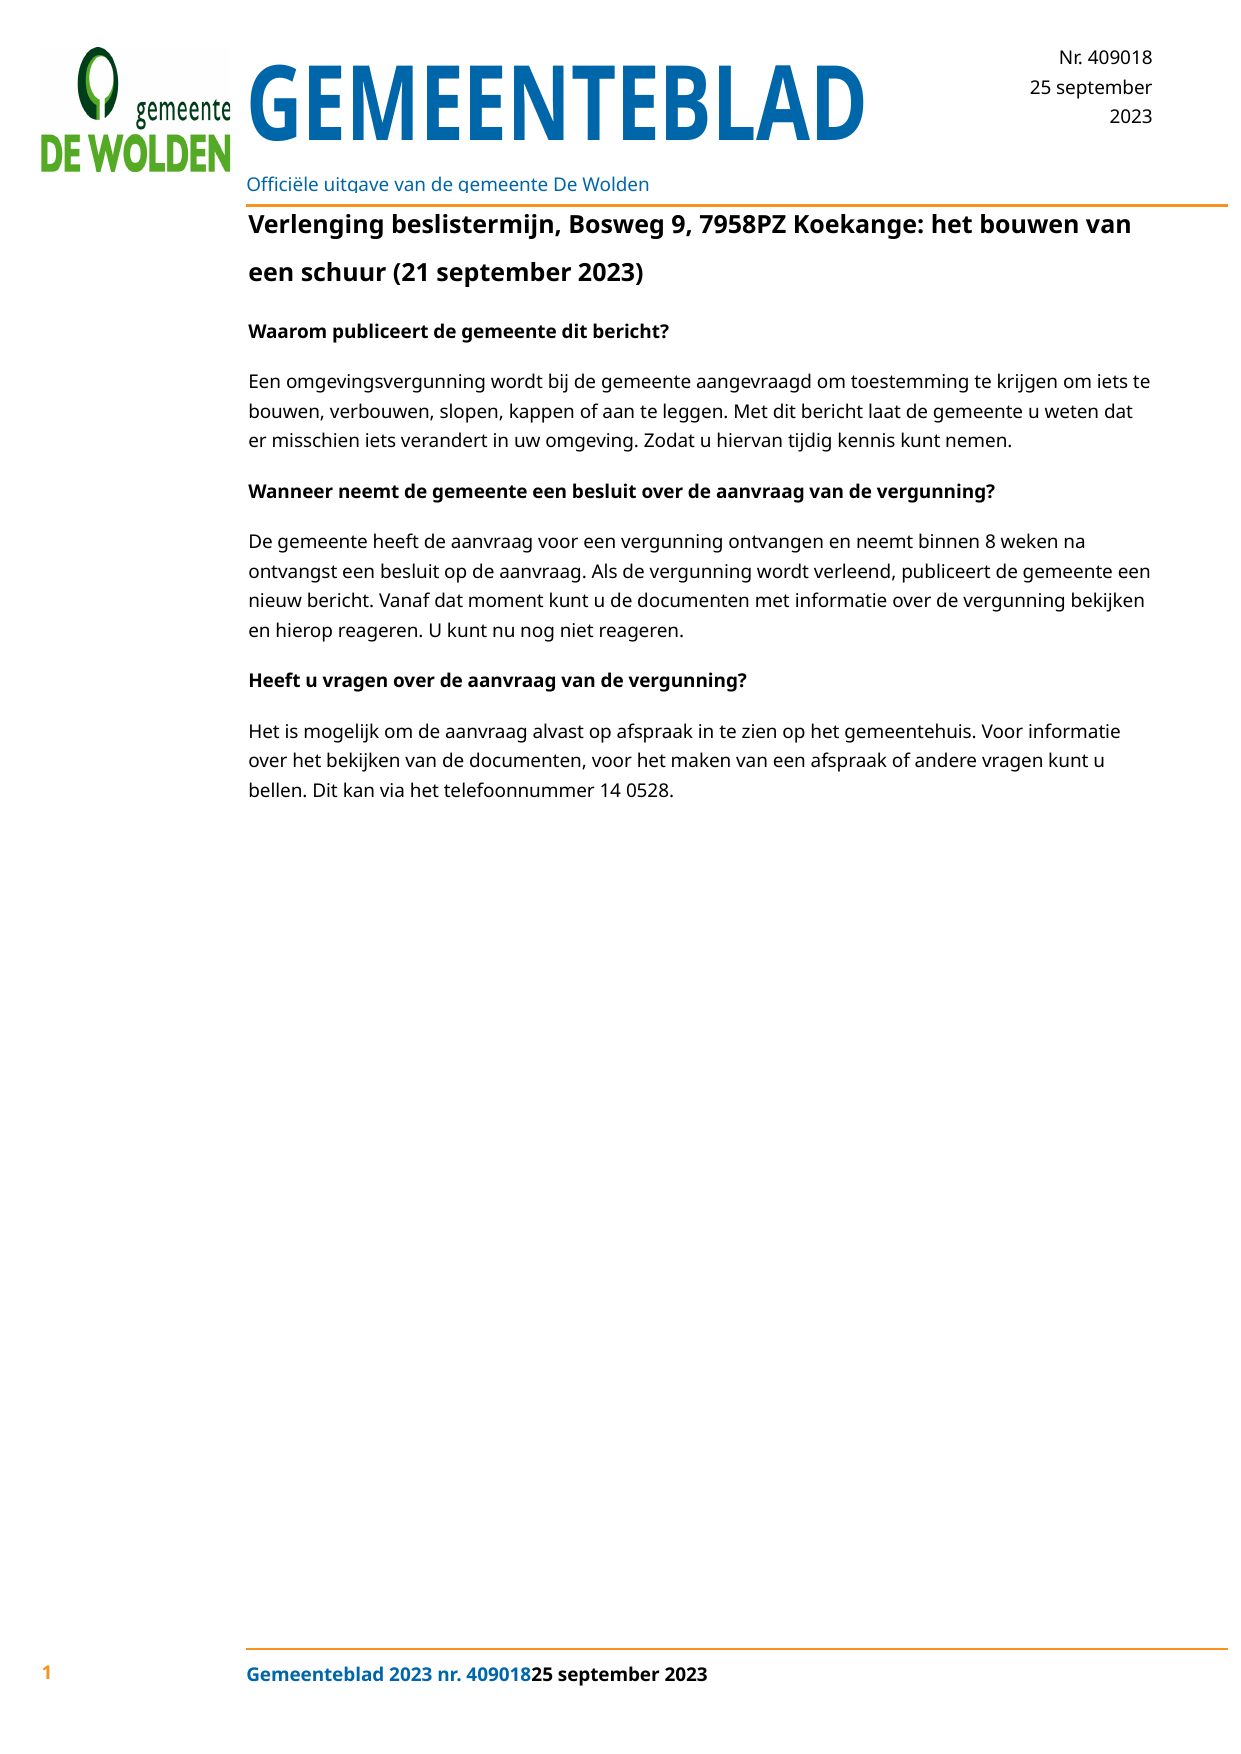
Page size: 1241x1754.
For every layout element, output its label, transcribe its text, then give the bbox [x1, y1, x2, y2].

text Een omgevingsvergunning wordt bij de gemeente aangevraagd om toestemming te krijgen om iets te bouwen, verbouwen, slopen, kappen of aan te leggen. Met dit bericht laat de gemeente u weten dat er misschien iets verandert in uw omgeving. Zodat u hiervan tijdig kennis kunt nemen. [248, 368, 1152, 453]
text Waarom publiceert de gemeente dit bericht? [248, 318, 1152, 344]
picture [41, 47, 231, 172]
text Wanneer neemt de gemeente een besluit over de aanvraag van de vergunning? [248, 478, 1152, 504]
text De gemeente heeft de aanvraag voor een vergunning ontvangen en neemt binnen 8 weken na ontvangst een besluit op de aanvraag. Als de vergunning wordt verleend, publiceert de gemeente een nieuw bericht. Vanaf dat moment kunt u de documenten met informatie over de vergunning bekijken en hierop reageren. U kunt nu nog niet reageren. [248, 528, 1152, 643]
text Het is mogelijk om de aanvraag alvast op afspraak in te zien op het gemeentehuis. Voor informatie over het bekijken van de documenten, voor het maken van een afspraak of andere vragen kunt u bellen. Dit kan via het telefoonnummer 14 0528. [248, 718, 1152, 803]
text Verlenging beslistermijn, Bosweg 9, 7958PZ Koekange: het bouwen van een schuur (21 september 2023) [248, 207, 1152, 288]
text Heeft u vragen over de aanvraag van de vergunning? [248, 667, 1152, 693]
